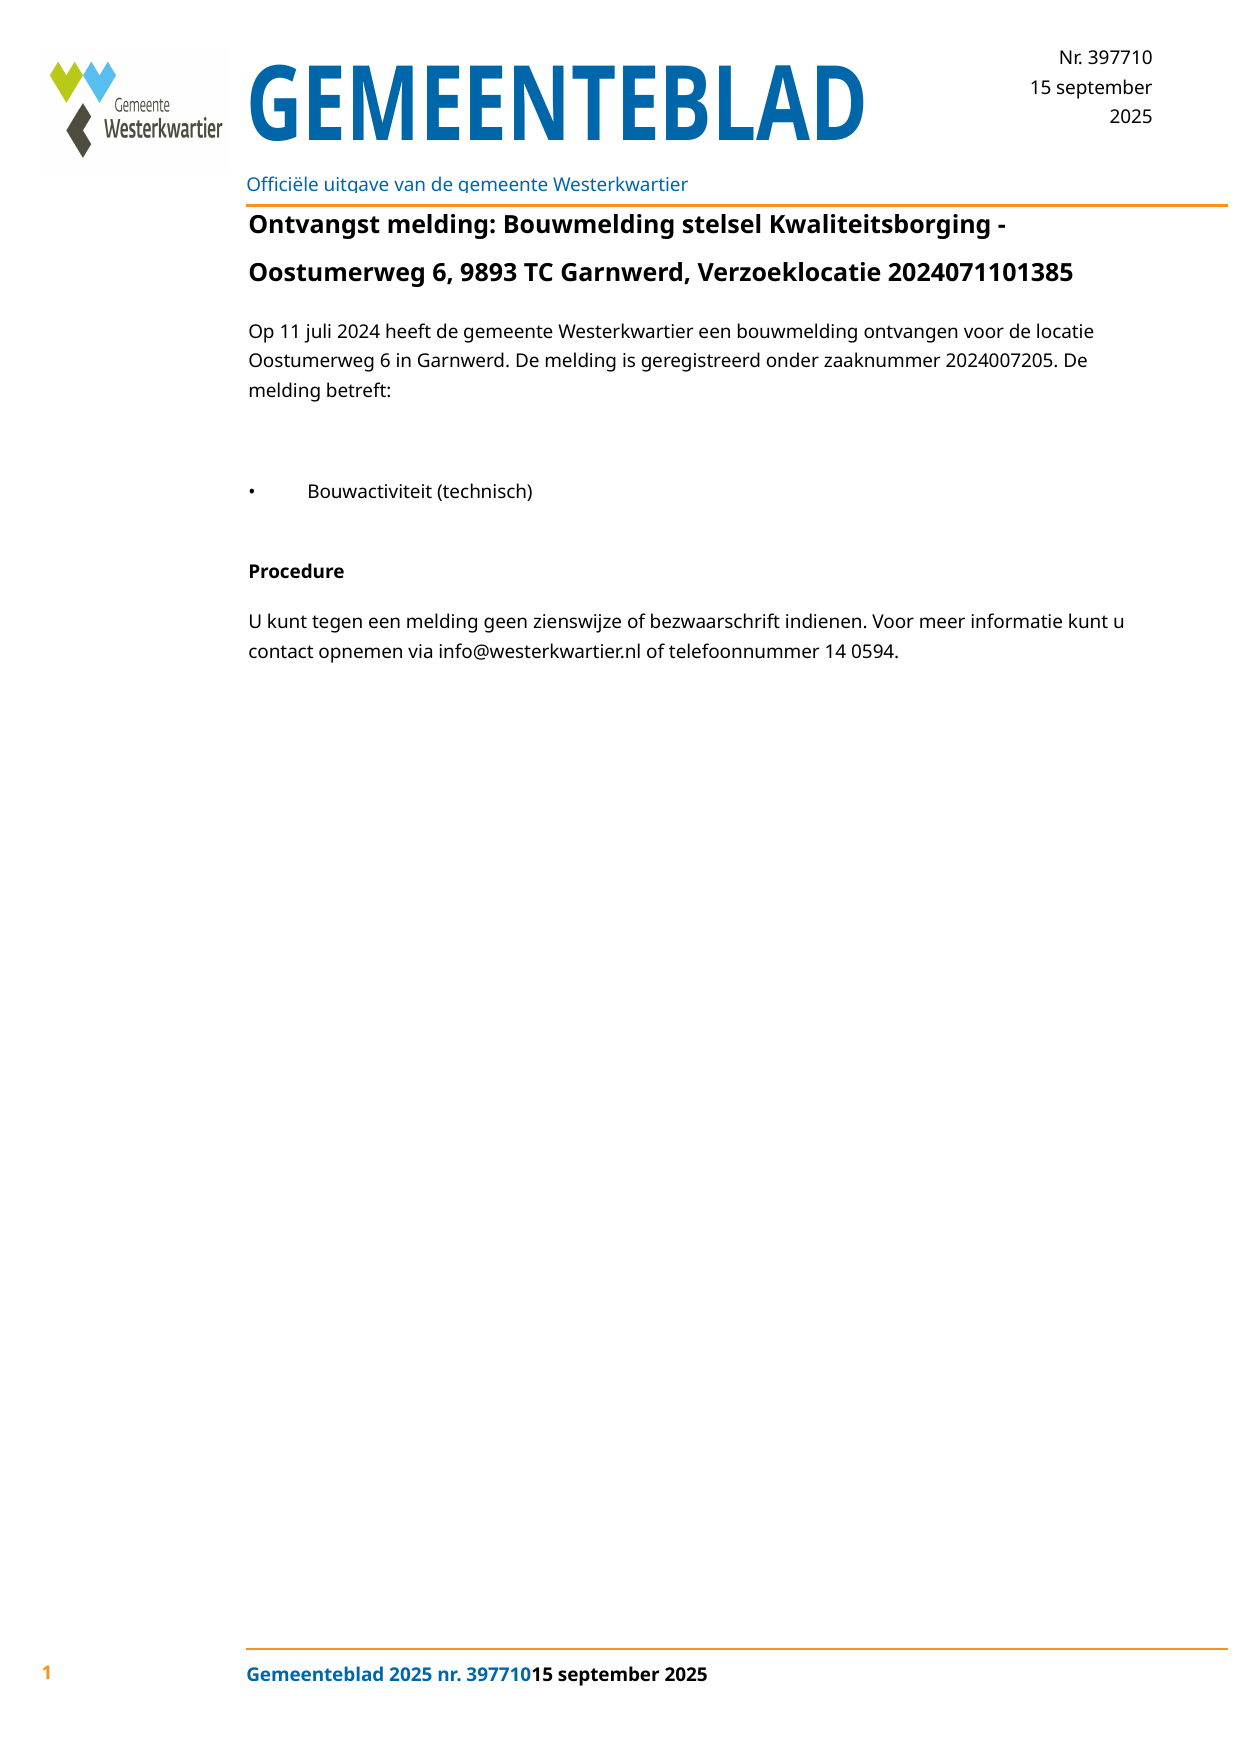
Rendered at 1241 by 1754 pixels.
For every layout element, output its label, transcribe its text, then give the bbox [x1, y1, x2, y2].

text U kunt tegen een melding geen zienswijze of bezwaarschrift indienen. Voor meer informatie kunt u contact opnemen via info@westerkwartier.nl of telefoonnummer 14 0594. [248, 608, 1152, 664]
text Op 11 juli 2024 heeft de gemeente Westerkwartier een bouwmelding ontvangen voor de locatie Oostumerweg 6 in Garnwerd. De melding is geregistreerd onder zaaknummer 2024007205. De melding betreft: [248, 318, 1152, 403]
picture [41, 47, 231, 172]
text Ontvangst melding: Bouwmelding stelsel Kwaliteitsborging - Oostumerweg 6, 9893 TC Garnwerd, Verzoeklocatie 2024071101385 [248, 207, 1152, 288]
list Bouwactiviteit (technisch) [248, 478, 1152, 504]
text Procedure [248, 558, 1152, 584]
